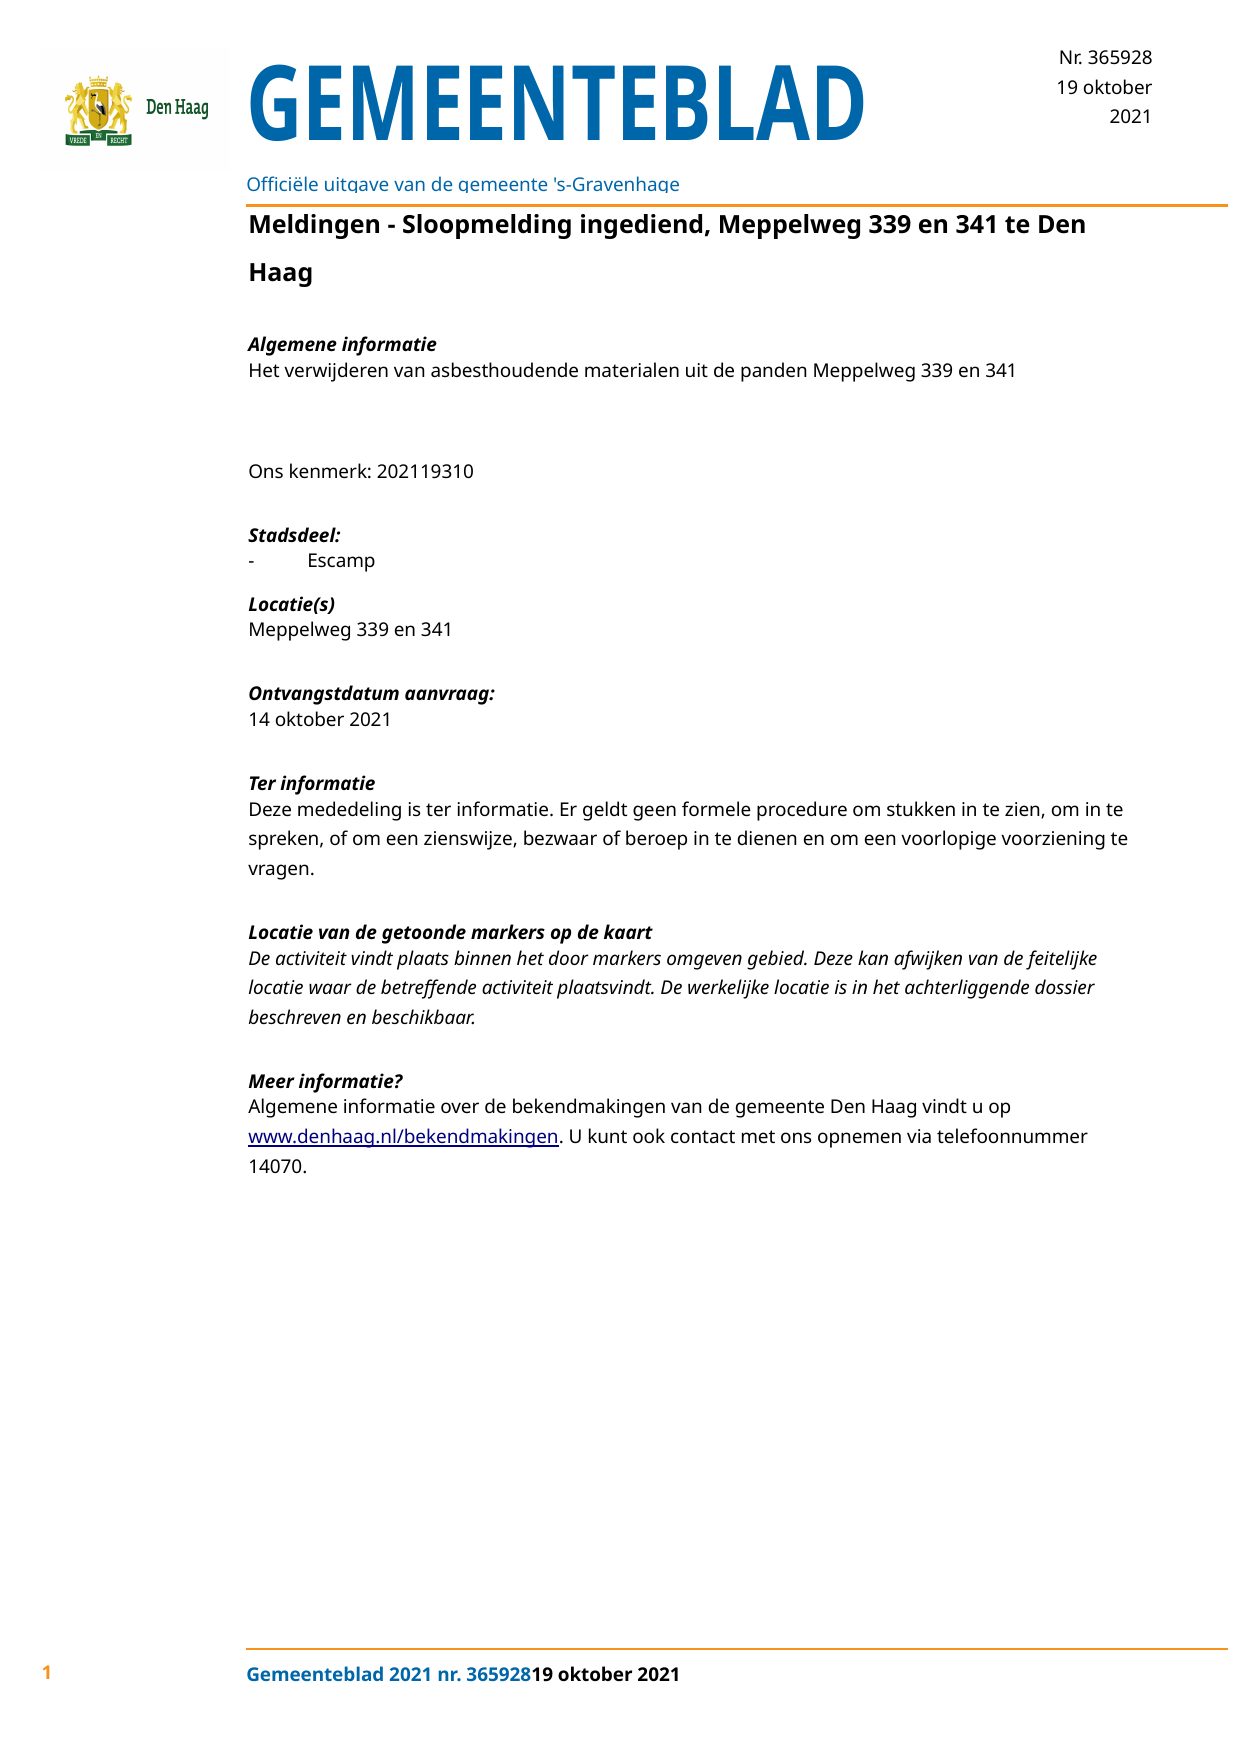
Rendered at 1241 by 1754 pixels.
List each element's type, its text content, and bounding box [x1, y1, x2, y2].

text De activiteit vindt plaats binnen het door markers omgeven gebied. Deze kan afwijken van de feitelijke locatie waar de betreffende activiteit plaatsvindt. De werkelijke locatie is in het achterliggende dossier beschreven en beschikbaar. [248, 945, 1152, 1030]
text Meppelweg 339 en 341 [248, 617, 1152, 642]
text Locatie(s) [248, 591, 1152, 617]
picture [41, 47, 231, 172]
text Stadsdeel: [248, 522, 1152, 548]
text Algemene informatie [248, 331, 1152, 357]
text Locatie van de getoonde markers op de kaart [248, 919, 1152, 945]
text Meldingen - Sloopmelding ingediend, Meppelweg 339 en 341 te Den Haag [248, 207, 1152, 288]
text Ontvangstdatum aanvraag: [248, 681, 1152, 706]
text Ter informatie [248, 770, 1152, 796]
text Deze mededeling is ter informatie. Er geldt geen formele procedure om stukken in te zien, om in te spreken, of om een zienswijze, bezwaar of beroep in te dienen en om een voorlopige voorziening te vragen. [248, 796, 1152, 881]
text Het verwijderen van asbesthoudende materialen uit de panden Meppelweg 339 en 341 [248, 357, 1152, 383]
text Ons kenmerk: 202119310 [248, 458, 1152, 484]
list Escamp [248, 548, 1152, 573]
text 14 oktober 2021 [248, 706, 1152, 732]
text Algemene informatie over de bekendmakingen van de gemeente Den Haag vindt u op www.denhaag.nl/bekendmakingen. U kunt ook contact met ons opnemen via telefoonnummer 14070. [248, 1094, 1152, 1178]
text Meer informatie? [248, 1068, 1152, 1094]
